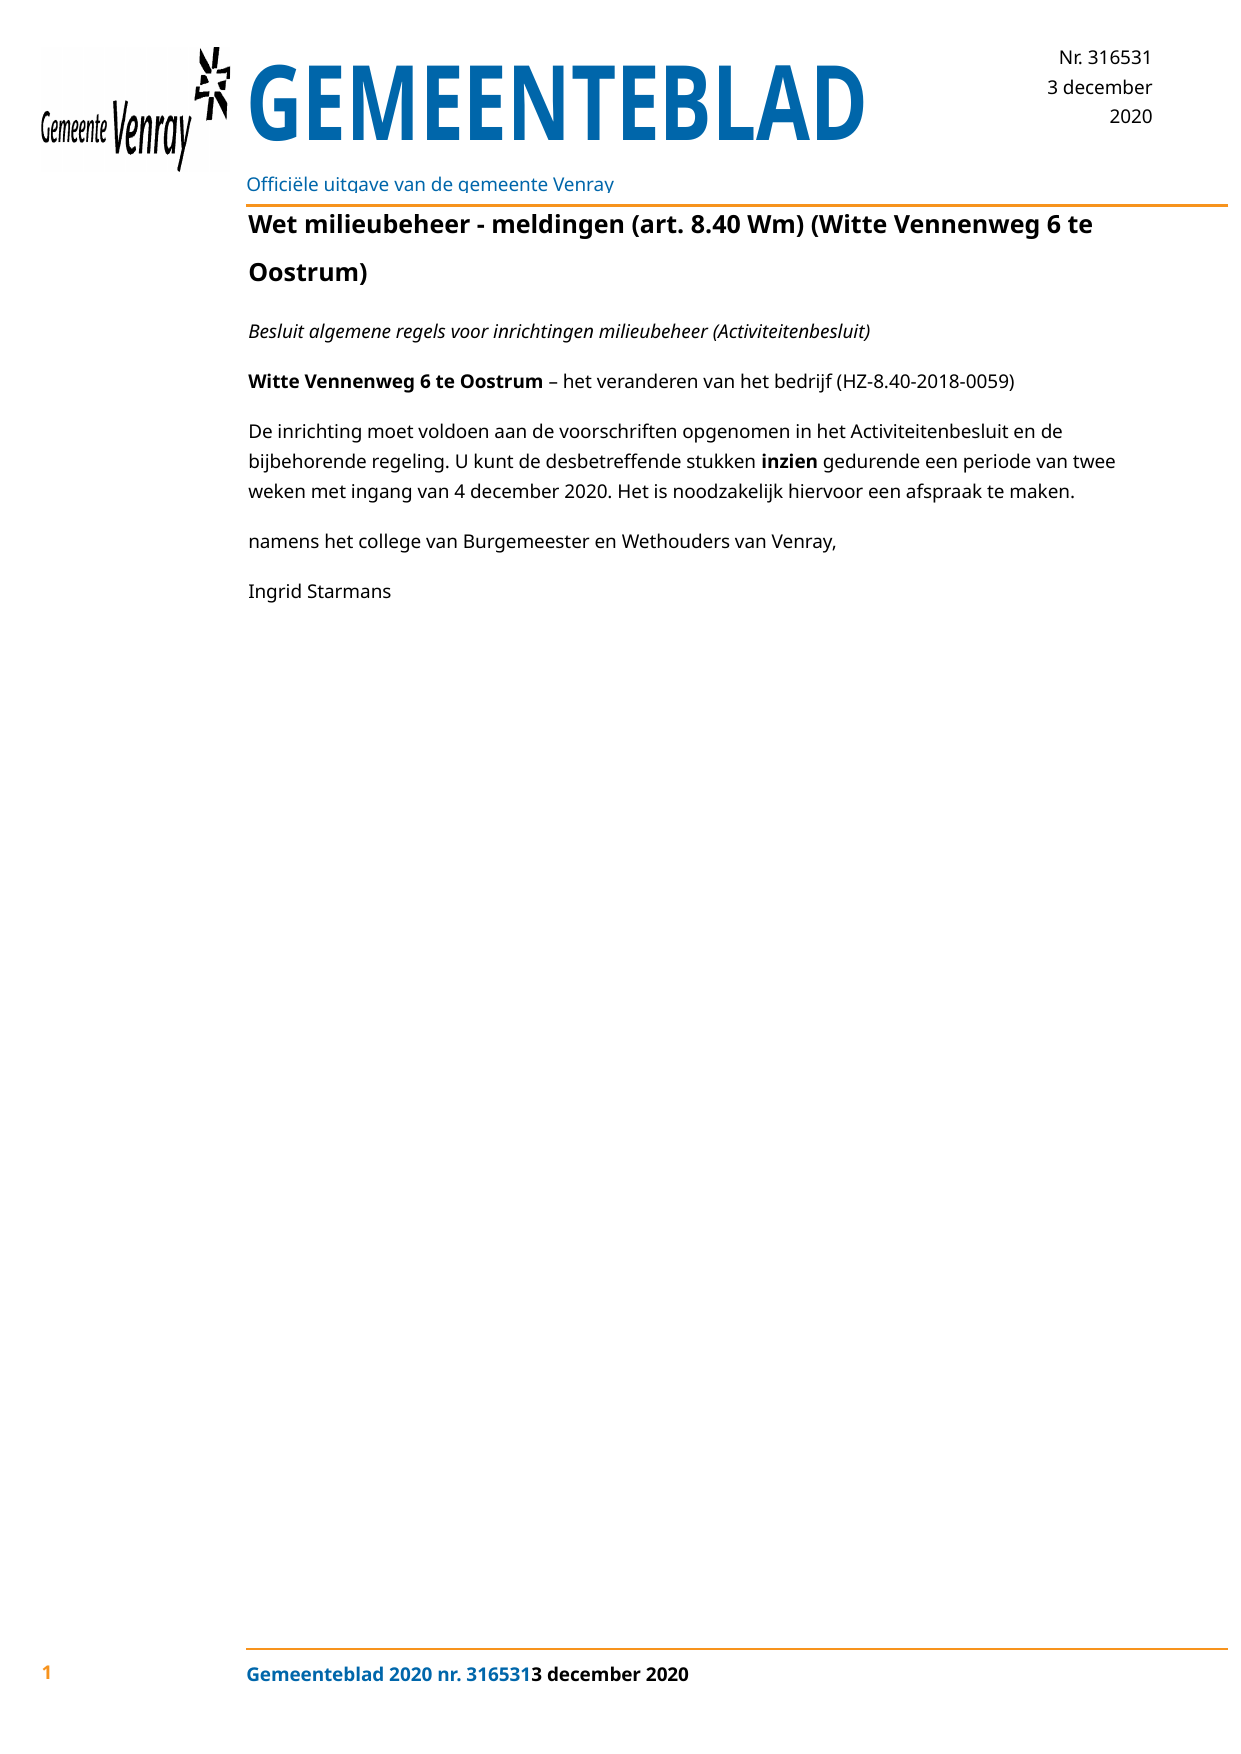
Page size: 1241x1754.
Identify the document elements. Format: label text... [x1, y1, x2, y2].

text namens het college van Burgemeester en Wethouders van Venray, [248, 528, 1152, 554]
picture [41, 47, 231, 172]
text Witte Vennenweg 6 te Oostrum – het veranderen van het bedrijf (HZ-8.40-2018-0059) [248, 368, 1152, 394]
text De inrichting moet voldoen aan de voorschriften opgenomen in het Activiteitenbesluit en de bijbehorende regeling. U kunt de desbetreffende stukken inzien gedurende een periode van twee weken met ingang van 4 december 2020. Het is noodzakelijk hiervoor een afspraak te maken. [248, 419, 1152, 504]
text Ingrid Starmans [248, 579, 1152, 604]
text Besluit algemene regels voor inrichtingen milieubeheer (Activiteitenbesluit) [248, 318, 1152, 344]
text Wet milieubeheer - meldingen (art. 8.40 Wm) (Witte Vennenweg 6 te Oostrum) [248, 207, 1152, 288]
